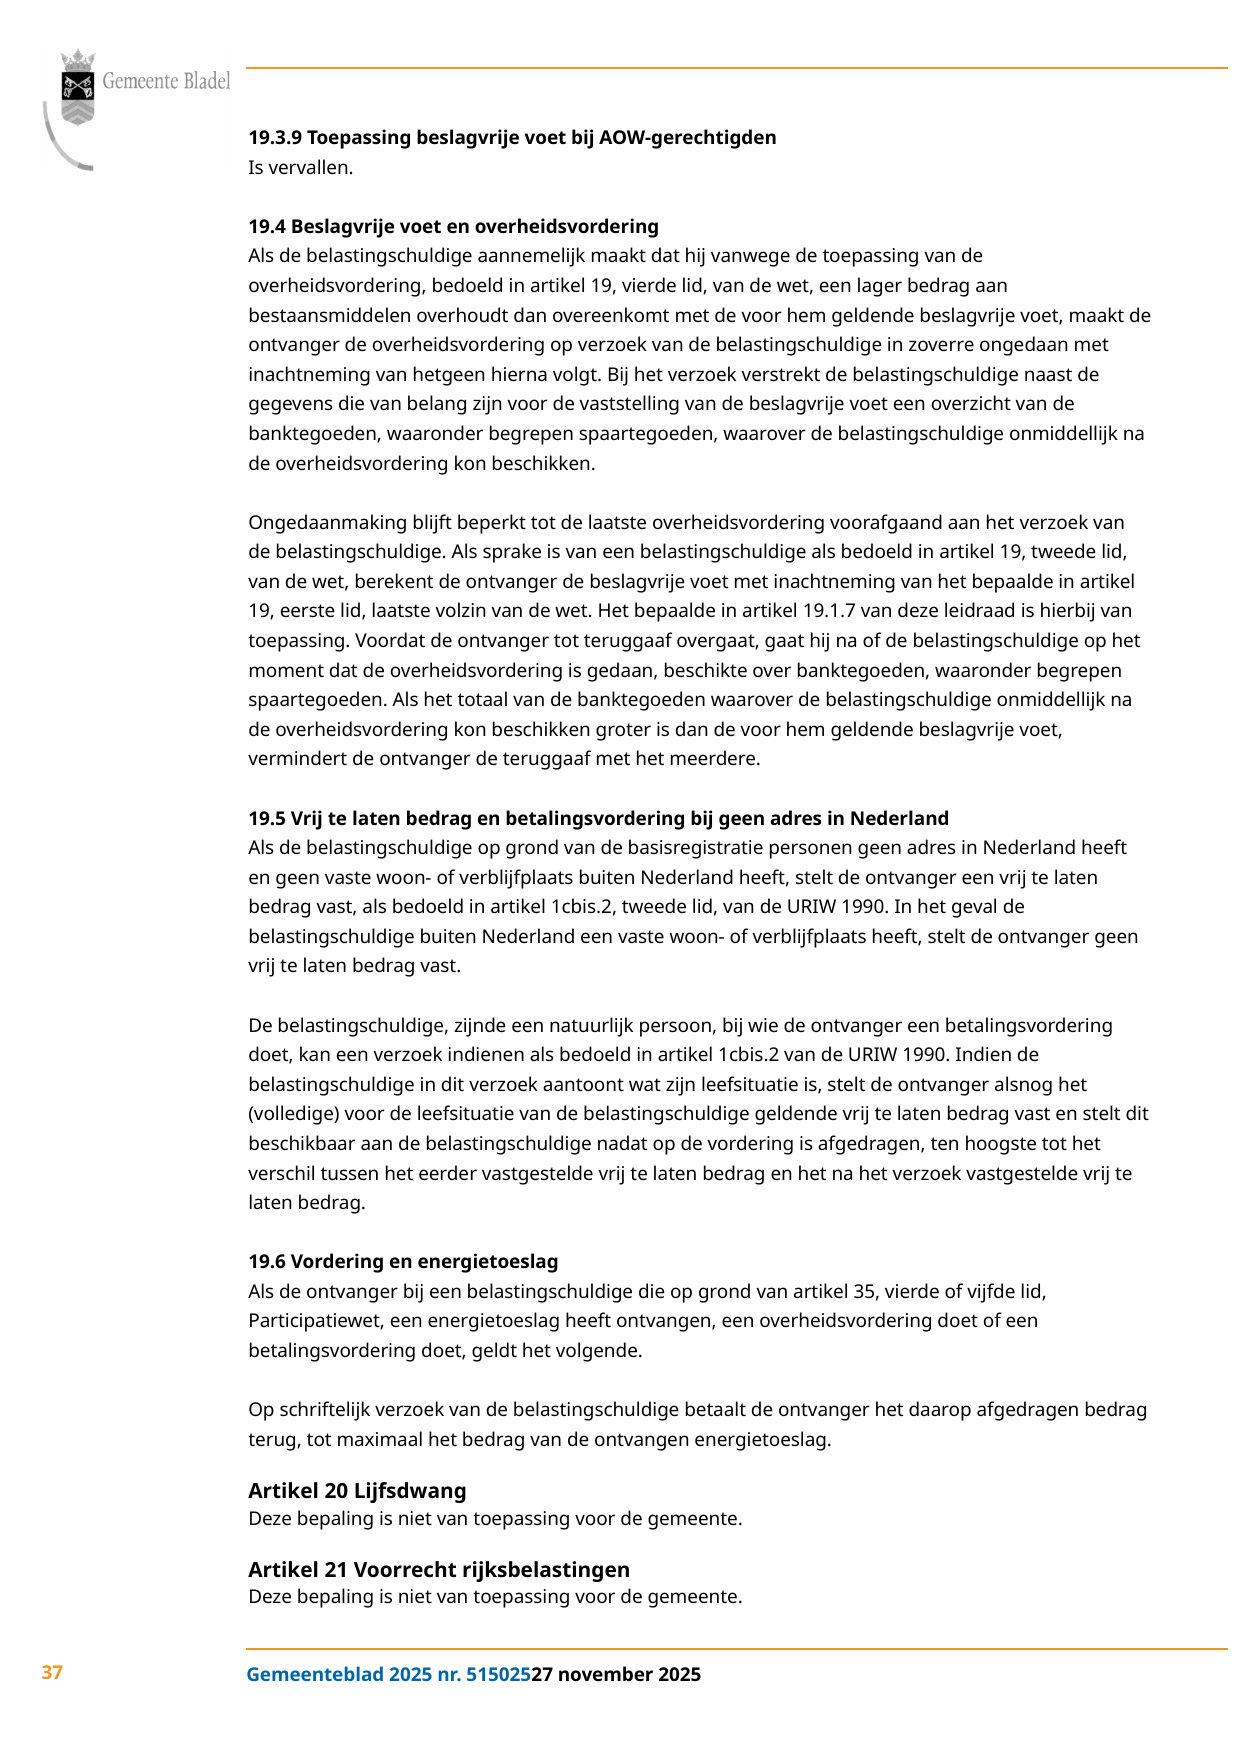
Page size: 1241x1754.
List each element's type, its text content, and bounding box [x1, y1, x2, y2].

text 19.6 Vordering en energietoeslag [248, 1248, 1152, 1274]
text Deze bepaling is niet van toepassing voor de gemeente. [248, 1505, 1152, 1531]
text Artikel 21 Voorrecht rijksbelastingen [248, 1555, 1152, 1584]
text Deze bepaling is niet van toepassing voor de gemeente. [248, 1584, 1152, 1609]
text Is vervallen. [248, 154, 1152, 180]
picture [41, 47, 231, 172]
text Op schriftelijk verzoek van de belastingschuldige betaalt de ontvanger het daarop afgedragen bedrag terug, tot maximaal het bedrag van de ontvangen energietoeslag. [248, 1396, 1152, 1452]
text 19.4 Beslagvrije voet en overheidsvordering [248, 213, 1152, 239]
text 19.5 Vrij te laten bedrag en betalingsvordering bij geen adres in Nederland [248, 805, 1152, 831]
text 19.3.9 Toepassing beslagvrije voet bij AOW-gerechtigden [248, 124, 1152, 150]
text De belastingschuldige, zijnde een natuurlijk persoon, bij wie de ontvanger een betalingsvordering doet, kan een verzoek indienen als bedoeld in artikel 1cbis.2 van de URIW 1990. Indien de belastingschuldige in dit verzoek aantoont wat zijn leefsituatie is, stelt de ontvanger alsnog het (volledige) voor de leefsituatie van de belastingschuldige geldende vrij te laten bedrag vast en stelt dit beschikbaar aan de belastingschuldige nadat op de vordering is afgedragen, ten hoogste tot het verschil tussen het eerder vastgestelde vrij te laten bedrag en het na het verzoek vastgestelde vrij te laten bedrag. [248, 1012, 1152, 1215]
text Als de belastingschuldige aannemelijk maakt dat hij vanwege de toepassing van de overheidsvordering, bedoeld in artikel 19, vierde lid, van de wet, een lager bedrag aan bestaansmiddelen overhoudt dan overeenkomt met de voor hem geldende beslagvrije voet, maakt de ontvanger de overheidsvordering op verzoek van de belastingschuldige in zoverre ongedaan met inachtneming van hetgeen hierna volgt. Bij het verzoek verstrekt de belastingschuldige naast de gegevens die van belang zijn voor de vaststelling van de beslagvrije voet een overzicht van de banktegoeden, waaronder begrepen spaartegoeden, waarover de belastingschuldige onmiddellijk na de overheidsvordering kon beschikken. [248, 243, 1152, 476]
text Ongedaanmaking blijft beperkt tot de laatste overheidsvordering voorafgaand aan het verzoek van de belastingschuldige. Als sprake is van een belastingschuldige als bedoeld in artikel 19, tweede lid, van de wet, berekent de ontvanger de beslagvrije voet met inachtneming van het bepaalde in artikel 19, eerste lid, laatste volzin van de wet. Het bepaalde in artikel 19.1.7 van deze leidraad is hierbij van toepassing. Voordat de ontvanger tot teruggaaf overgaat, gaat hij na of de belastingschuldige op het moment dat de overheidsvordering is gedaan, beschikte over banktegoeden, waaronder begrepen spaartegoeden. Als het totaal van de banktegoeden waarover de belastingschuldige onmiddellijk na de overheidsvordering kon beschikken groter is dan de voor hem geldende beslagvrije voet, vermindert de ontvanger de teruggaaf met het meerdere. [248, 509, 1152, 771]
text Als de ontvanger bij een belastingschuldige die op grond van artikel 35, vierde of vijfde lid, Participatiewet, een energietoeslag heeft ontvangen, een overheidsvordering doet of een betalingsvordering doet, geldt het volgende. [248, 1278, 1152, 1363]
text Artikel 20 Lijfsdwang [248, 1476, 1152, 1505]
text Als de belastingschuldige op grond van de basisregistratie personen geen adres in Nederland heeft en geen vaste woon- of verblijfplaats buiten Nederland heeft, stelt de ontvanger een vrij te laten bedrag vast, als bedoeld in artikel 1cbis.2, tweede lid, van de URIW 1990. In het geval de belastingschuldige buiten Nederland een vaste woon- of verblijfplaats heeft, stelt de ontvanger geen vrij te laten bedrag vast. [248, 834, 1152, 978]
